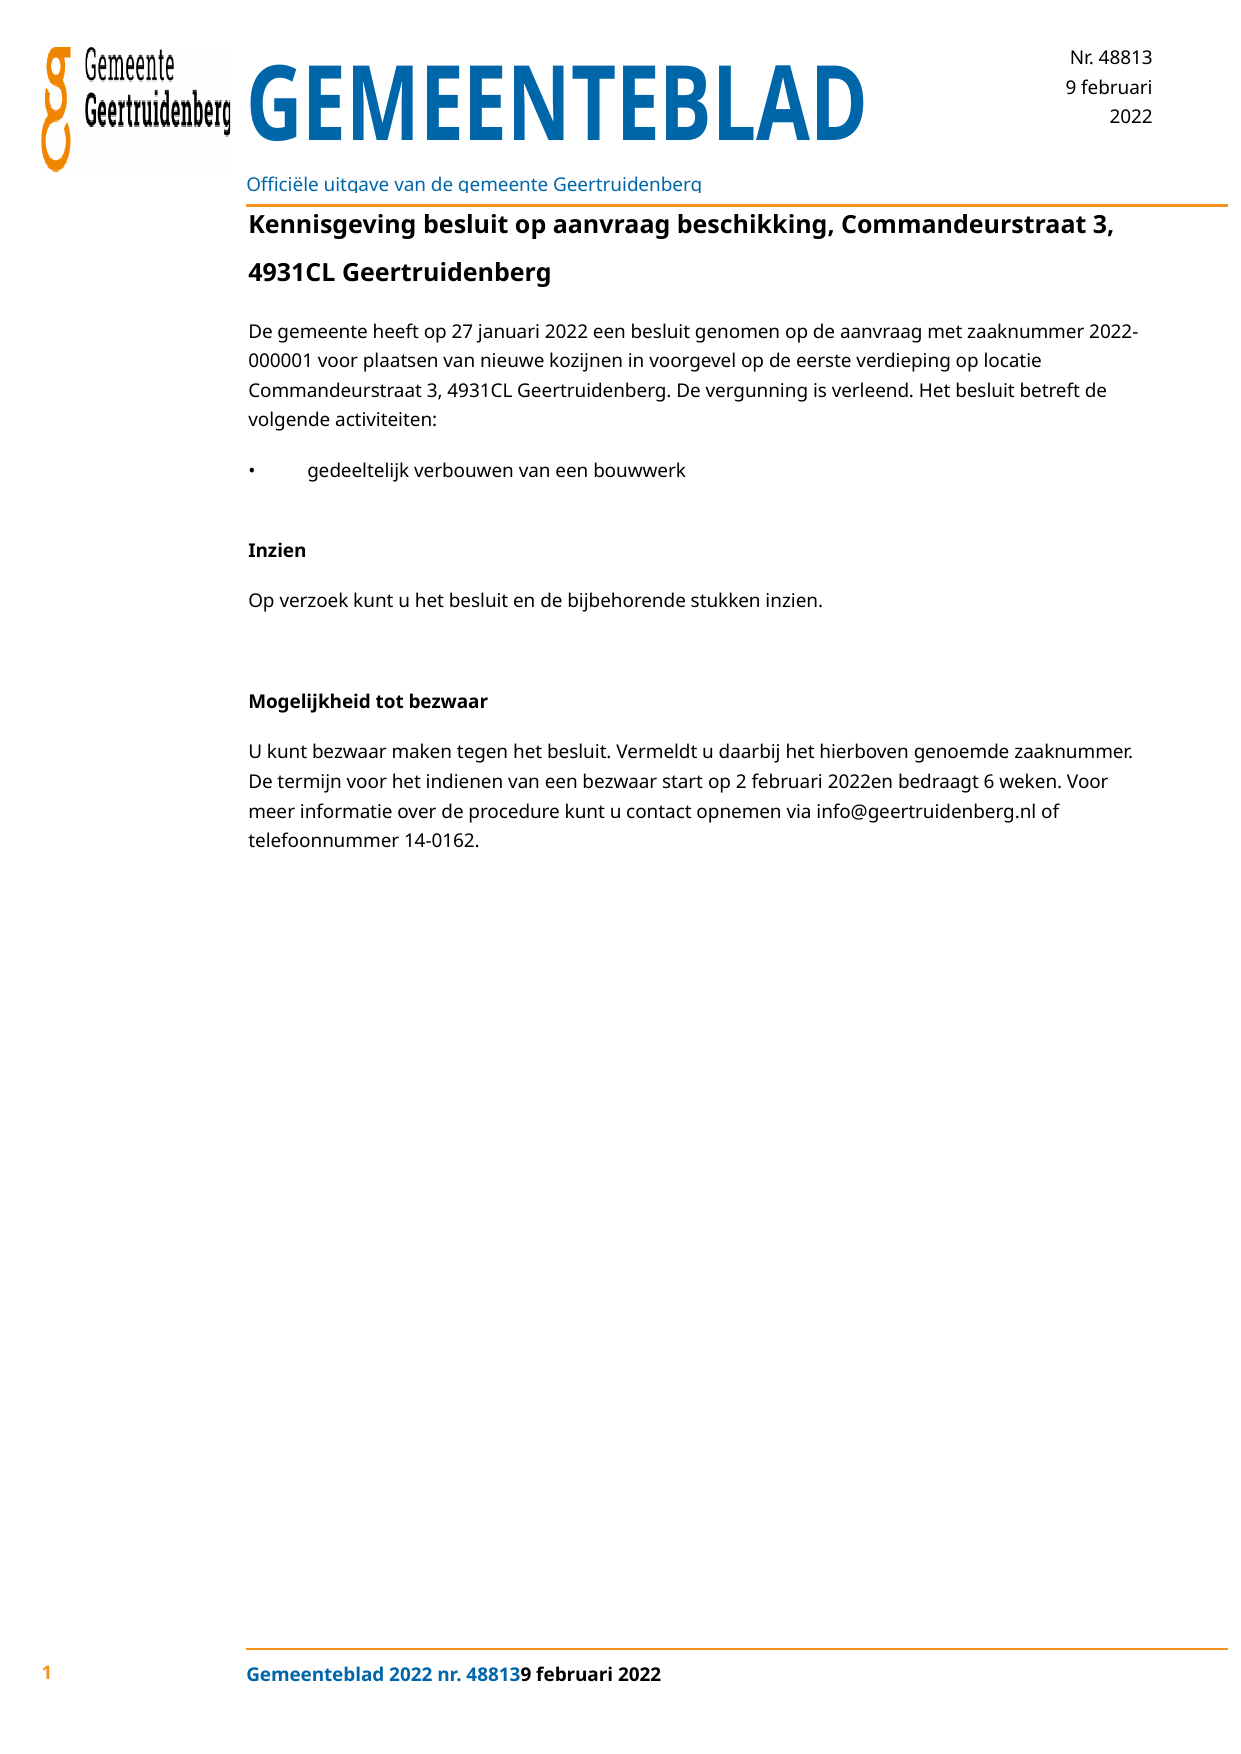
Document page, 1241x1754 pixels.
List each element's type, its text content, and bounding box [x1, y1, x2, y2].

picture [41, 47, 231, 172]
text Op verzoek kunt u het besluit en de bijbehorende stukken inzien. [248, 587, 1152, 613]
text Kennisgeving besluit op aanvraag beschikking, Commandeurstraat 3, 4931CL Geertruidenberg [248, 207, 1152, 288]
list gedeeltelijk verbouwen van een bouwwerk [248, 457, 1152, 483]
text Inzien [248, 537, 1152, 563]
text U kunt bezwaar maken tegen het besluit. Vermeldt u daarbij het hierboven genoemde zaaknummer. De termijn voor het indienen van een bezwaar start op 2 februari 2022en bedraagt 6 weken. Voor meer informatie over de procedure kunt u contact opnemen via info@geertruidenberg.nl of telefoonnummer 14-0162. [248, 739, 1152, 853]
text Mogelijkheid tot bezwaar [248, 688, 1152, 714]
text De gemeente heeft op 27 januari 2022 een besluit genomen op de aanvraag met zaaknummer 2022-000001 voor plaatsen van nieuwe kozijnen in voorgevel op de eerste verdieping op locatie Commandeurstraat 3, 4931CL Geertruidenberg. De vergunning is verleend. Het besluit betreft de volgende activiteiten: [248, 318, 1152, 432]
